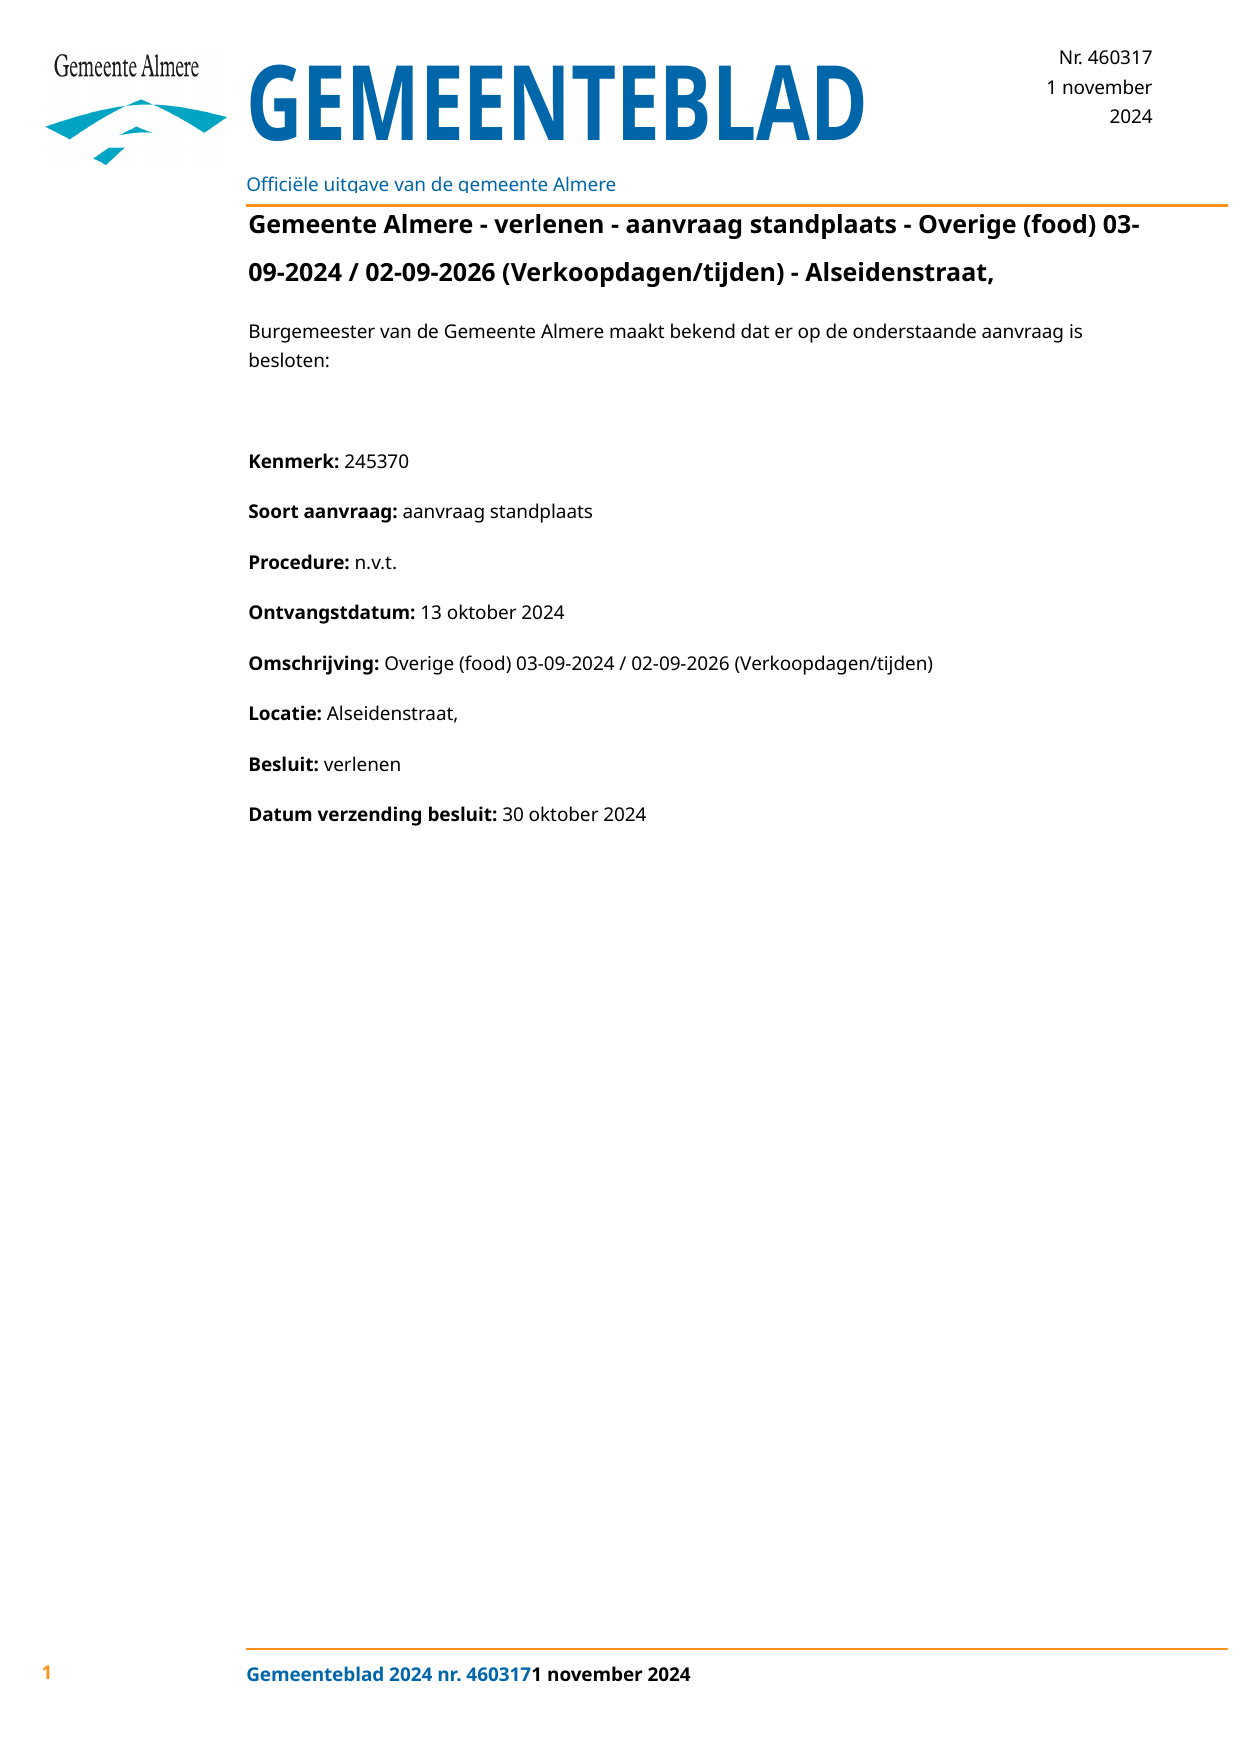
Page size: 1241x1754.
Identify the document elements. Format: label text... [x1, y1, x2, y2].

text Burgemeester van de Gemeente Almere maakt bekend dat er op de onderstaande aanvraag is besloten: [248, 318, 1152, 373]
text Soort aanvraag: aanvraag standplaats [248, 499, 1152, 524]
text Procedure: n.v.t. [248, 549, 1152, 575]
text Kenmerk: 245370 [248, 448, 1152, 474]
text Locatie: Alseidenstraat, [248, 700, 1152, 726]
text Ontvangstdatum: 13 oktober 2024 [248, 599, 1152, 625]
text Besluit: verlenen [248, 751, 1152, 777]
text Datum verzending besluit: 30 oktober 2024 [248, 801, 1152, 827]
text Gemeente Almere - verlenen - aanvraag standplaats - Overige (food) 03-09-2024 / 02-09-2026 (Verkoopdagen/tijden) - Alseidenstraat, [248, 207, 1152, 288]
picture [41, 47, 231, 172]
text Omschrijving: Overige (food) 03-09-2024 / 02-09-2026 (Verkoopdagen/tijden) [248, 650, 1152, 676]
